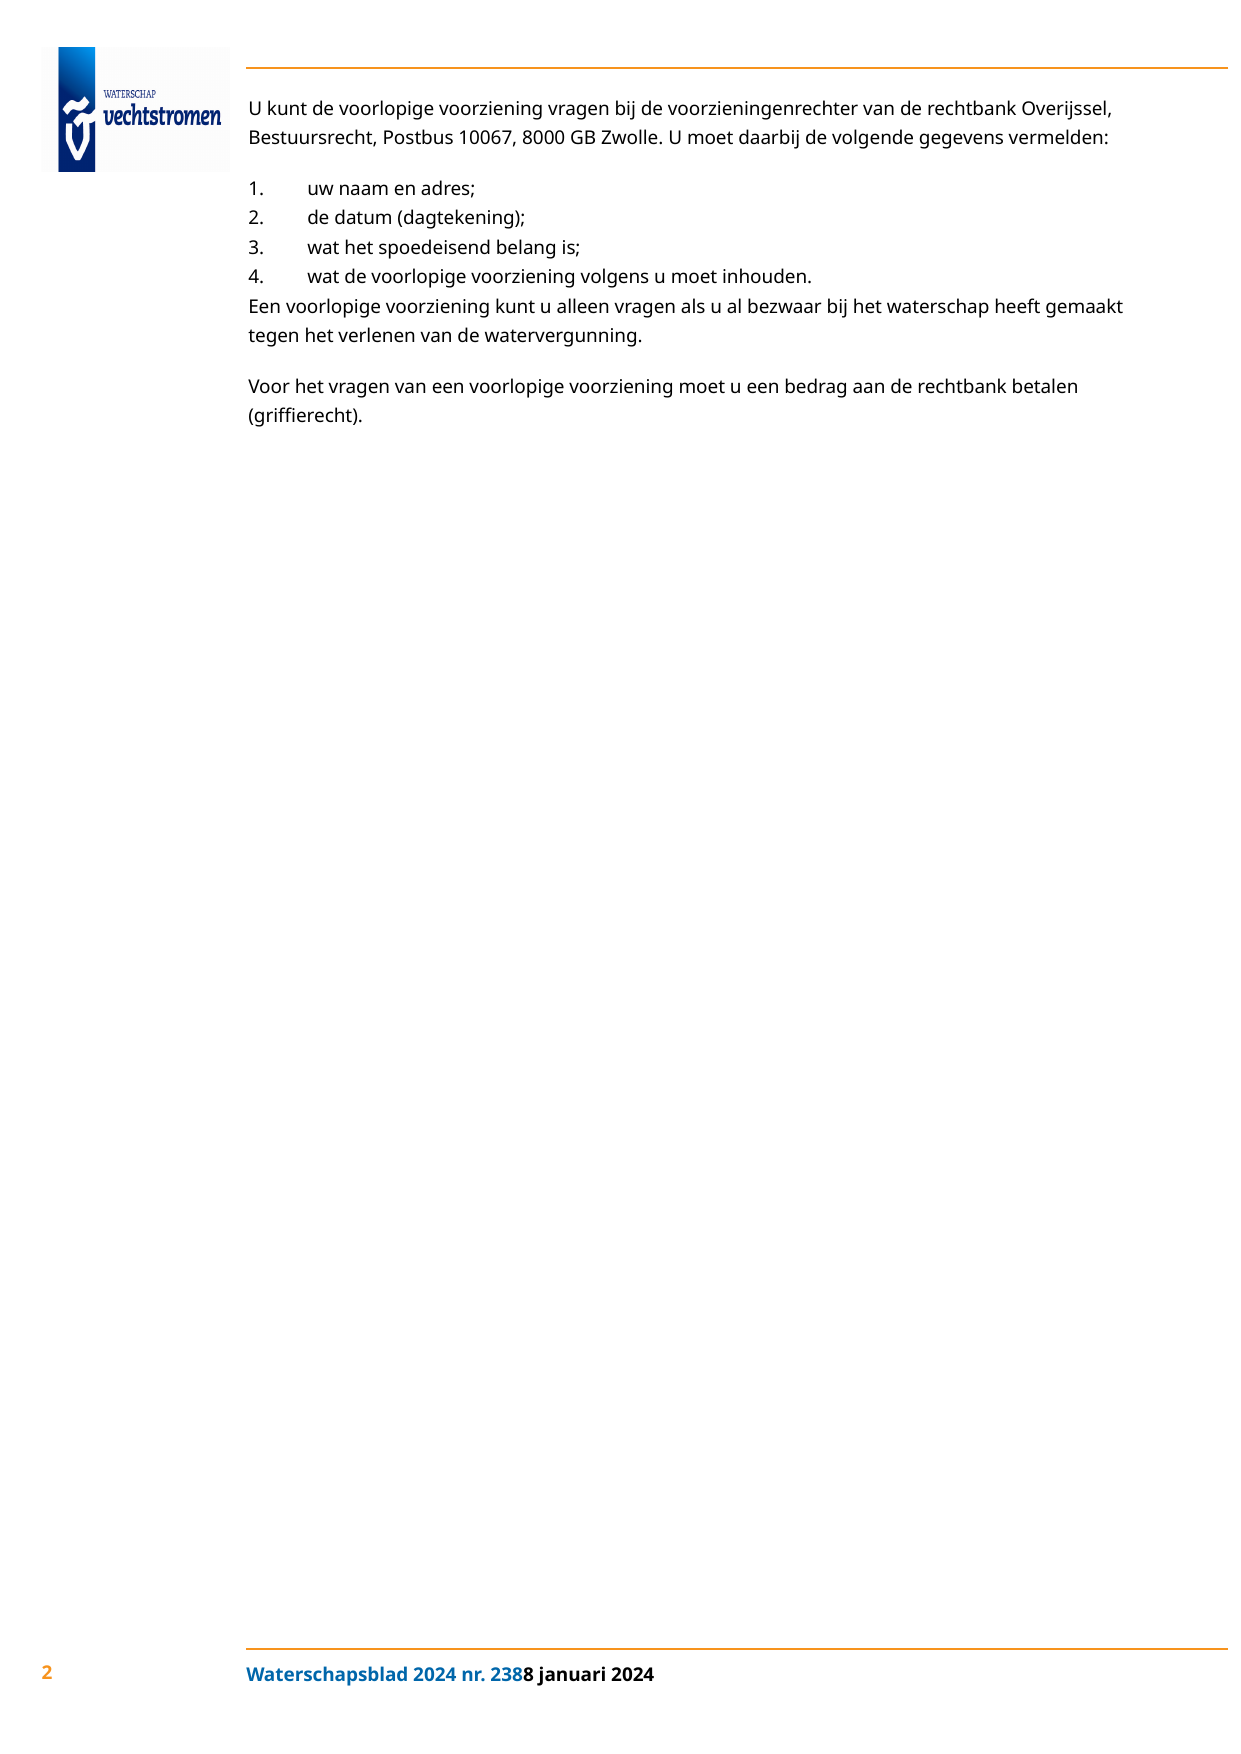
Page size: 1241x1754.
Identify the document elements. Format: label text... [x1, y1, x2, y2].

list wat de voorlopige voorziening volgens u moet inhouden. [248, 263, 1152, 289]
list uw naam en adres; [248, 175, 1152, 201]
list wat het spoedeisend belang is; [248, 234, 1152, 260]
list de datum (dagtekening); [248, 204, 1152, 230]
text Voor het vragen van een voorlopige voorziening moet u een bedrag aan de rechtbank betalen (griffierecht). [248, 373, 1152, 428]
text Een voorlopige voorziening kunt u alleen vragen als u al bezwaar bij het waterschap heeft gemaakt tegen het verlenen van de watervergunning. [248, 293, 1152, 348]
text U kunt de voorlopige voorziening vragen bij de voorzieningenrechter van de rechtbank Overijssel, Bestuursrecht, Postbus 10067, 8000 GB Zwolle. U moet daarbij de volgende gegevens vermelden: [248, 95, 1152, 150]
picture [41, 47, 231, 172]
